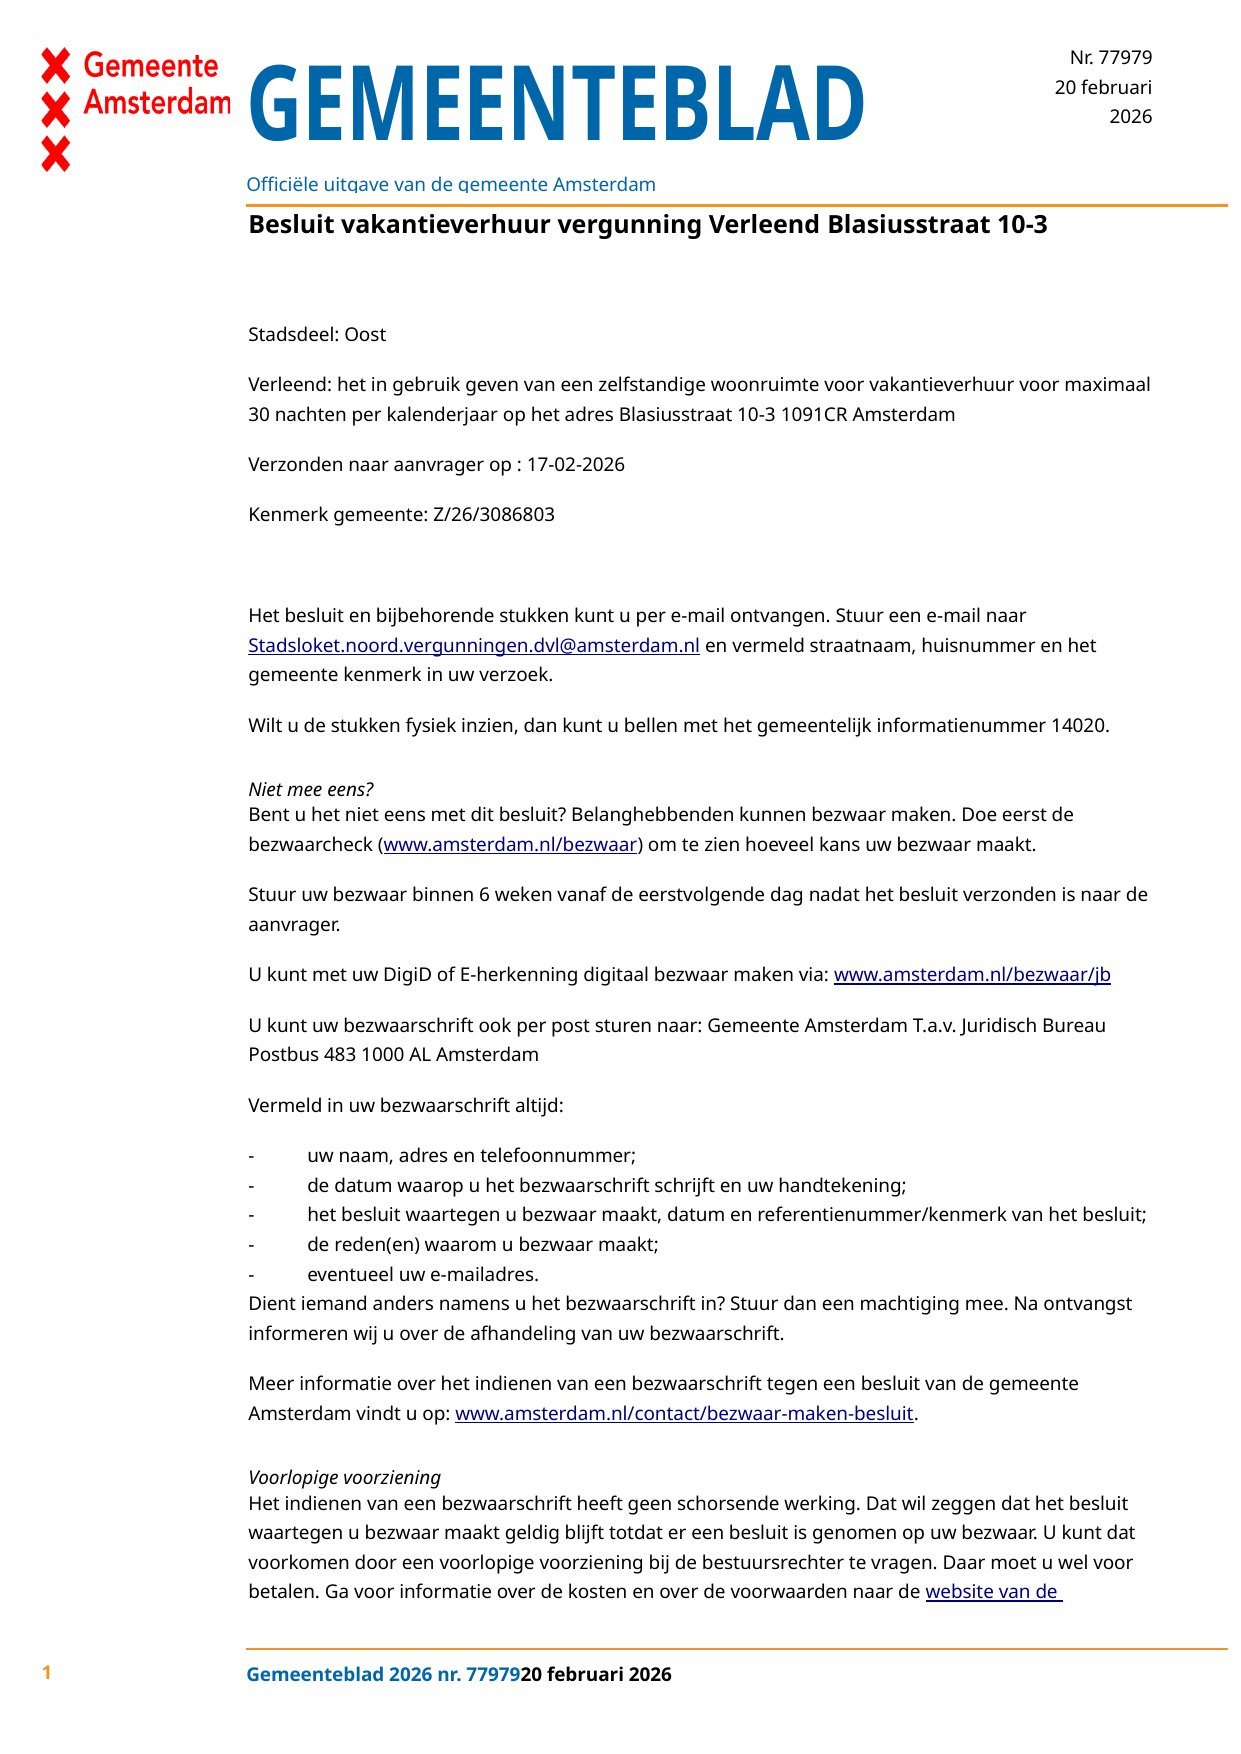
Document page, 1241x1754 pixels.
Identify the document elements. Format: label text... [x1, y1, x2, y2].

text Het besluit en bijbehorende stukken kunt u per e-mail ontvangen. Stuur een e-mail naar Stadsloket.noord.vergunningen.dvl@amsterdam.nl en vermeld straatnaam, huisnummer en het gemeente kenmerk in uw verzoek. [248, 602, 1152, 687]
text U kunt uw bezwaarschrift ook per post sturen naar: Gemeente Amsterdam T.a.v. Juridisch Bureau Postbus 483 1000 AL Amsterdam [248, 1012, 1152, 1067]
text Besluit vakantieverhuur vergunning Verleend Blasiusstraat 10-3 [248, 207, 1152, 241]
list het besluit waartegen u bezwaar maakt, datum en referentienummer/kenmerk van het besluit; [248, 1202, 1152, 1227]
text Voorlopige voorziening [248, 1464, 1152, 1490]
list de datum waarop u het bezwaarschrift schrijft en uw handtekening; [248, 1172, 1152, 1198]
text Bent u het niet eens met dit besluit? Belanghebbenden kunnen bezwaar maken. Doe eerst de bezwaarcheck (www.amsterdam.nl/bezwaar) om te zien hoeveel kans uw bezwaar maakt. [248, 802, 1152, 857]
text Vermeld in uw bezwaarschrift altijd: [248, 1092, 1152, 1118]
picture [41, 47, 231, 172]
text Stuur uw bezwaar binnen 6 weken vanaf de eerstvolgende dag nadat het besluit verzonden is naar de aanvrager. [248, 882, 1152, 937]
text Kenmerk gemeente: Z/26/3086803 [248, 502, 1152, 527]
text Wilt u de stukken fysiek inzien, dan kunt u bellen met het gemeentelijk informatienummer 14020. [248, 712, 1152, 738]
text Dient iemand anders namens u het bezwaarschrift in? Stuur dan een machtiging mee. Na ontvangst informeren wij u over de afhandeling van uw bezwaarschrift. [248, 1290, 1152, 1346]
text Verleend: het in gebruik geven van een zelfstandige woonruimte voor vakantieverhuur voor maximaal 30 nachten per kalenderjaar op het adres Blasiusstraat 10-3 1091CR Amsterdam [248, 371, 1152, 426]
text Niet mee eens? [248, 776, 1152, 802]
list uw naam, adres en telefoonnummer; [248, 1142, 1152, 1168]
list eventueel uw e-mailadres. [248, 1261, 1152, 1287]
text Verzonden naar aanvrager op : 17-02-2026 [248, 451, 1152, 477]
text Het indienen van een bezwaarschrift heeft geen schorsende werking. Dat wil zeggen dat het besluit waartegen u bezwaar maakt geldig blijft totdat er een besluit is genomen op uw bezwaar. U kunt dat voorkomen door een voorlopige voorziening bij de bestuursrechter te vragen. Daar moet u wel voor betalen. Ga voor informatie over de kosten en over de voorwaarden naar de website van de [248, 1490, 1152, 1604]
list de reden(en) waarom u bezwaar maakt; [248, 1231, 1152, 1257]
text U kunt met uw DigiD of E-herkenning digitaal bezwaar maken via: www.amsterdam.nl/bezwaar/jb [248, 962, 1152, 987]
text Meer informatie over het indienen van een bezwaarschrift tegen een besluit van de gemeente Amsterdam vindt u op: www.amsterdam.nl/contact/bezwaar-maken-besluit. [248, 1370, 1152, 1426]
text Stadsdeel: Oost [248, 321, 1152, 346]
